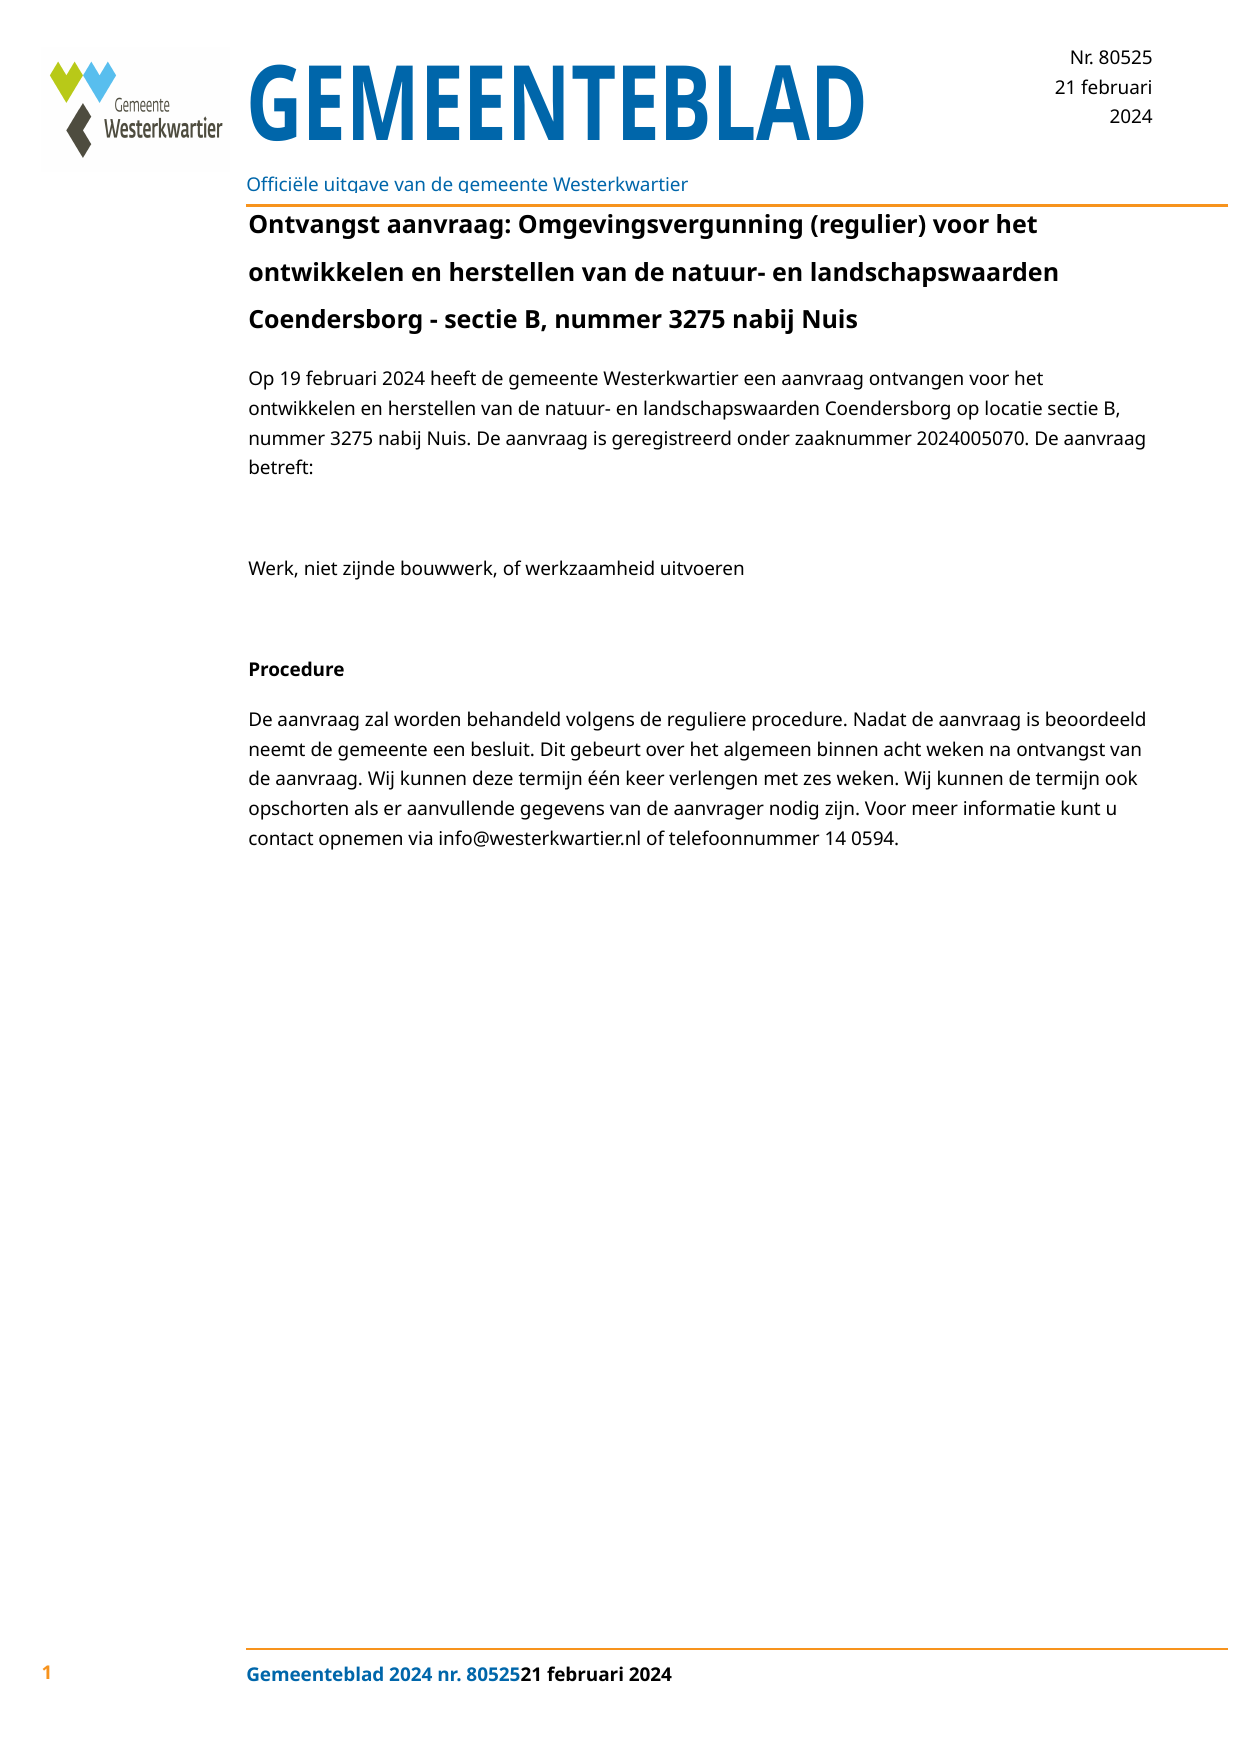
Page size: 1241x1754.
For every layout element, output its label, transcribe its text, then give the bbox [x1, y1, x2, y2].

text Op 19 februari 2024 heeft de gemeente Westerkwartier een aanvraag ontvangen voor het ontwikkelen en herstellen van de natuur- en landschapswaarden Coendersborg op locatie sectie B, nummer 3275 nabij Nuis. De aanvraag is geregistreerd onder zaaknummer 2024005070. De aanvraag betreft: [248, 366, 1152, 480]
text Procedure [248, 656, 1152, 682]
text Ontvangst aanvraag: Omgevingsvergunning (regulier) voor het ontwikkelen en herstellen van de natuur- en landschapswaarden Coendersborg - sectie B, nummer 3275 nabij Nuis [248, 207, 1152, 336]
picture [41, 47, 231, 172]
text Werk, niet zijnde bouwwerk, of werkzaamheid uitvoeren [248, 555, 1152, 581]
text De aanvraag zal worden behandeld volgens de reguliere procedure. Nadat de aanvraag is beoordeeld neemt de gemeente een besluit. Dit gebeurt over het algemeen binnen acht weken na ontvangst van de aanvraag. Wij kunnen deze termijn één keer verlengen met zes weken. Wij kunnen de termijn ook opschorten als er aanvullende gegevens van de aanvrager nodig zijn. Voor meer informatie kunt u contact opnemen via info@westerkwartier.nl of telefoonnummer 14 0594. [248, 706, 1152, 850]
